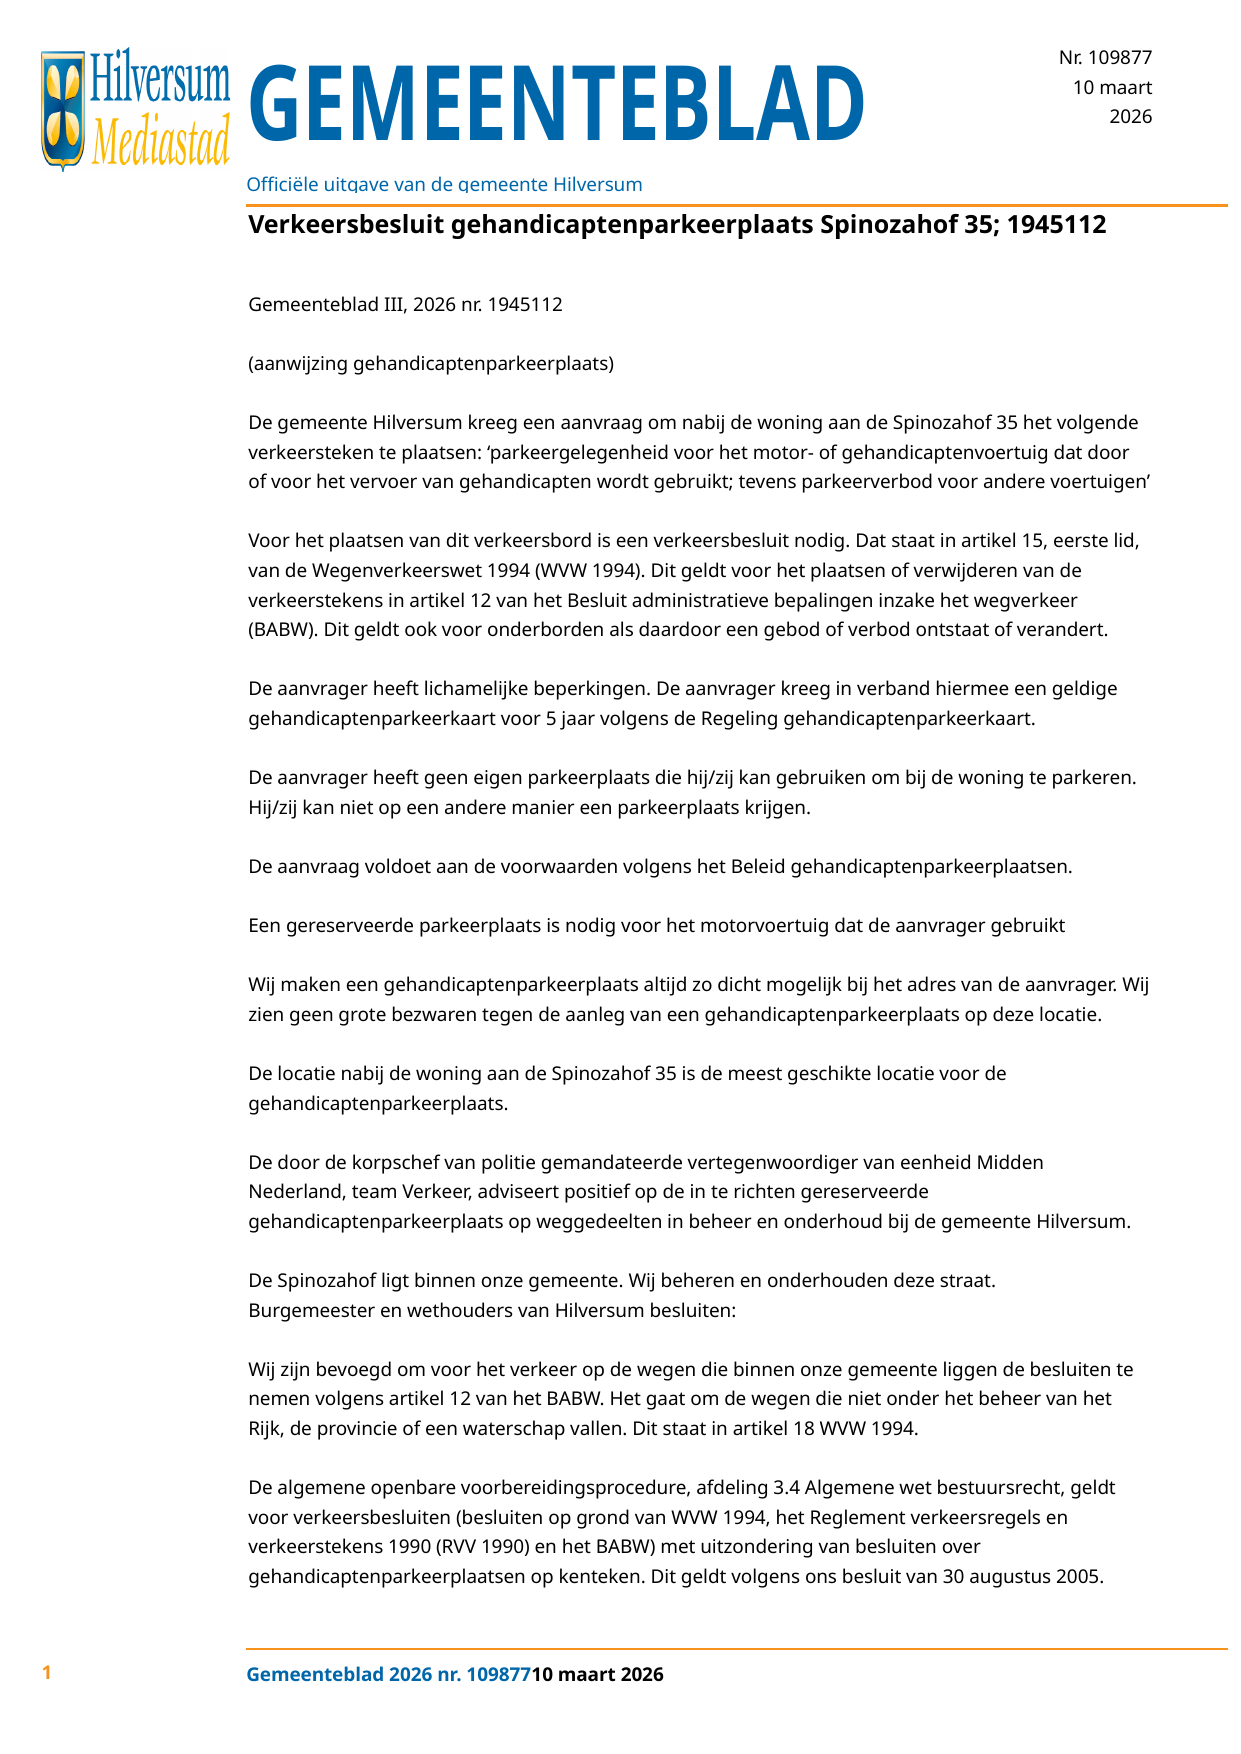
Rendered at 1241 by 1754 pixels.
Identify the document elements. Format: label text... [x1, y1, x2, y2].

text Voor het plaatsen van dit verkeersbord is een verkeersbesluit nodig. Dat staat in artikel 15, eerste lid, van de Wegenverkeerswet 1994 (WVW 1994). Dit geldt voor het plaatsen of verwijderen van de verkeerstekens in artikel 12 van het Besluit administratieve bepalingen inzake het wegverkeer (BABW). Dit geldt ook voor onderborden als daardoor een gebod of verbod ontstaat of verandert. [248, 528, 1152, 642]
text De aanvraag voldoet aan de voorwaarden volgens het Beleid gehandicaptenparkeerplaatsen. [248, 853, 1152, 879]
text Wij zijn bevoegd om voor het verkeer op de wegen die binnen onze gemeente liggen de besluiten te nemen volgens artikel 12 van het BABW. Het gaat om de wegen die niet onder het beheer van het Rijk, de provincie of een waterschap vallen. Dit staat in artikel 18 WVW 1994. [248, 1356, 1152, 1441]
text De locatie nabij de woning aan de Spinozahof 35 is de meest geschikte locatie voor de gehandicaptenparkeerplaats. [248, 1060, 1152, 1116]
text gehandicaptenparkeerplaats op weggedeelten in beheer en onderhoud bij de gemeente Hilversum. [248, 1208, 1152, 1234]
text Verkeersbesluit gehandicaptenparkeerplaats Spinozahof 35; 1945112 [248, 207, 1152, 241]
picture [41, 47, 231, 172]
text Een gereserveerde parkeerplaats is nodig voor het motorvoertuig dat de aanvrager gebruikt [248, 912, 1152, 938]
text Nederland, team Verkeer, adviseert positief op de in te richten gereserveerde [248, 1178, 1152, 1204]
text Wij maken een gehandicaptenparkeerplaats altijd zo dicht mogelijk bij het adres van de aanvrager. Wij zien geen grote bezwaren tegen de aanleg van een gehandicaptenparkeerplaats op deze locatie. [248, 971, 1152, 1027]
text De gemeente Hilversum kreeg een aanvraag om nabij de woning aan de Spinozahof 35 het volgende verkeersteken te plaatsen: ‘parkeergelegenheid voor het motor- of gehandicaptenvoertuig dat door of voor het vervoer van gehandicapten wordt gebruikt; tevens parkeerverbod voor andere voertuigen’ [248, 409, 1152, 494]
text De algemene openbare voorbereidingsprocedure, afdeling 3.4 Algemene wet bestuursrecht, geldt voor verkeersbesluiten (besluiten op grond van WVW 1994, het Reglement verkeersregels en verkeerstekens 1990 (RVV 1990) en het BABW) met uitzondering van besluiten over gehandicaptenparkeerplaatsen op kenteken. Dit geldt volgens ons besluit van 30 augustus 2005. [248, 1474, 1152, 1589]
text Burgemeester en wethouders van Hilversum besluiten: [248, 1297, 1152, 1323]
text De aanvrager heeft lichamelijke beperkingen. De aanvrager kreeg in verband hiermee een geldige gehandicaptenparkeerkaart voor 5 jaar volgens de Regeling gehandicaptenparkeerkaart. [248, 676, 1152, 731]
text Gemeenteblad III, 2026 nr. 1945112 [248, 291, 1152, 317]
text De Spinozahof ligt binnen onze gemeente. Wij beheren en onderhouden deze straat. [248, 1267, 1152, 1293]
text De door de korpschef van politie gemandateerde vertegenwoordiger van eenheid Midden [248, 1149, 1152, 1175]
text De aanvrager heeft geen eigen parkeerplaats die hij/zij kan gebruiken om bij de woning te parkeren. Hij/zij kan niet op een andere manier een parkeerplaats krijgen. [248, 764, 1152, 820]
text (aanwijzing gehandicaptenparkeerplaats) [248, 350, 1152, 376]
